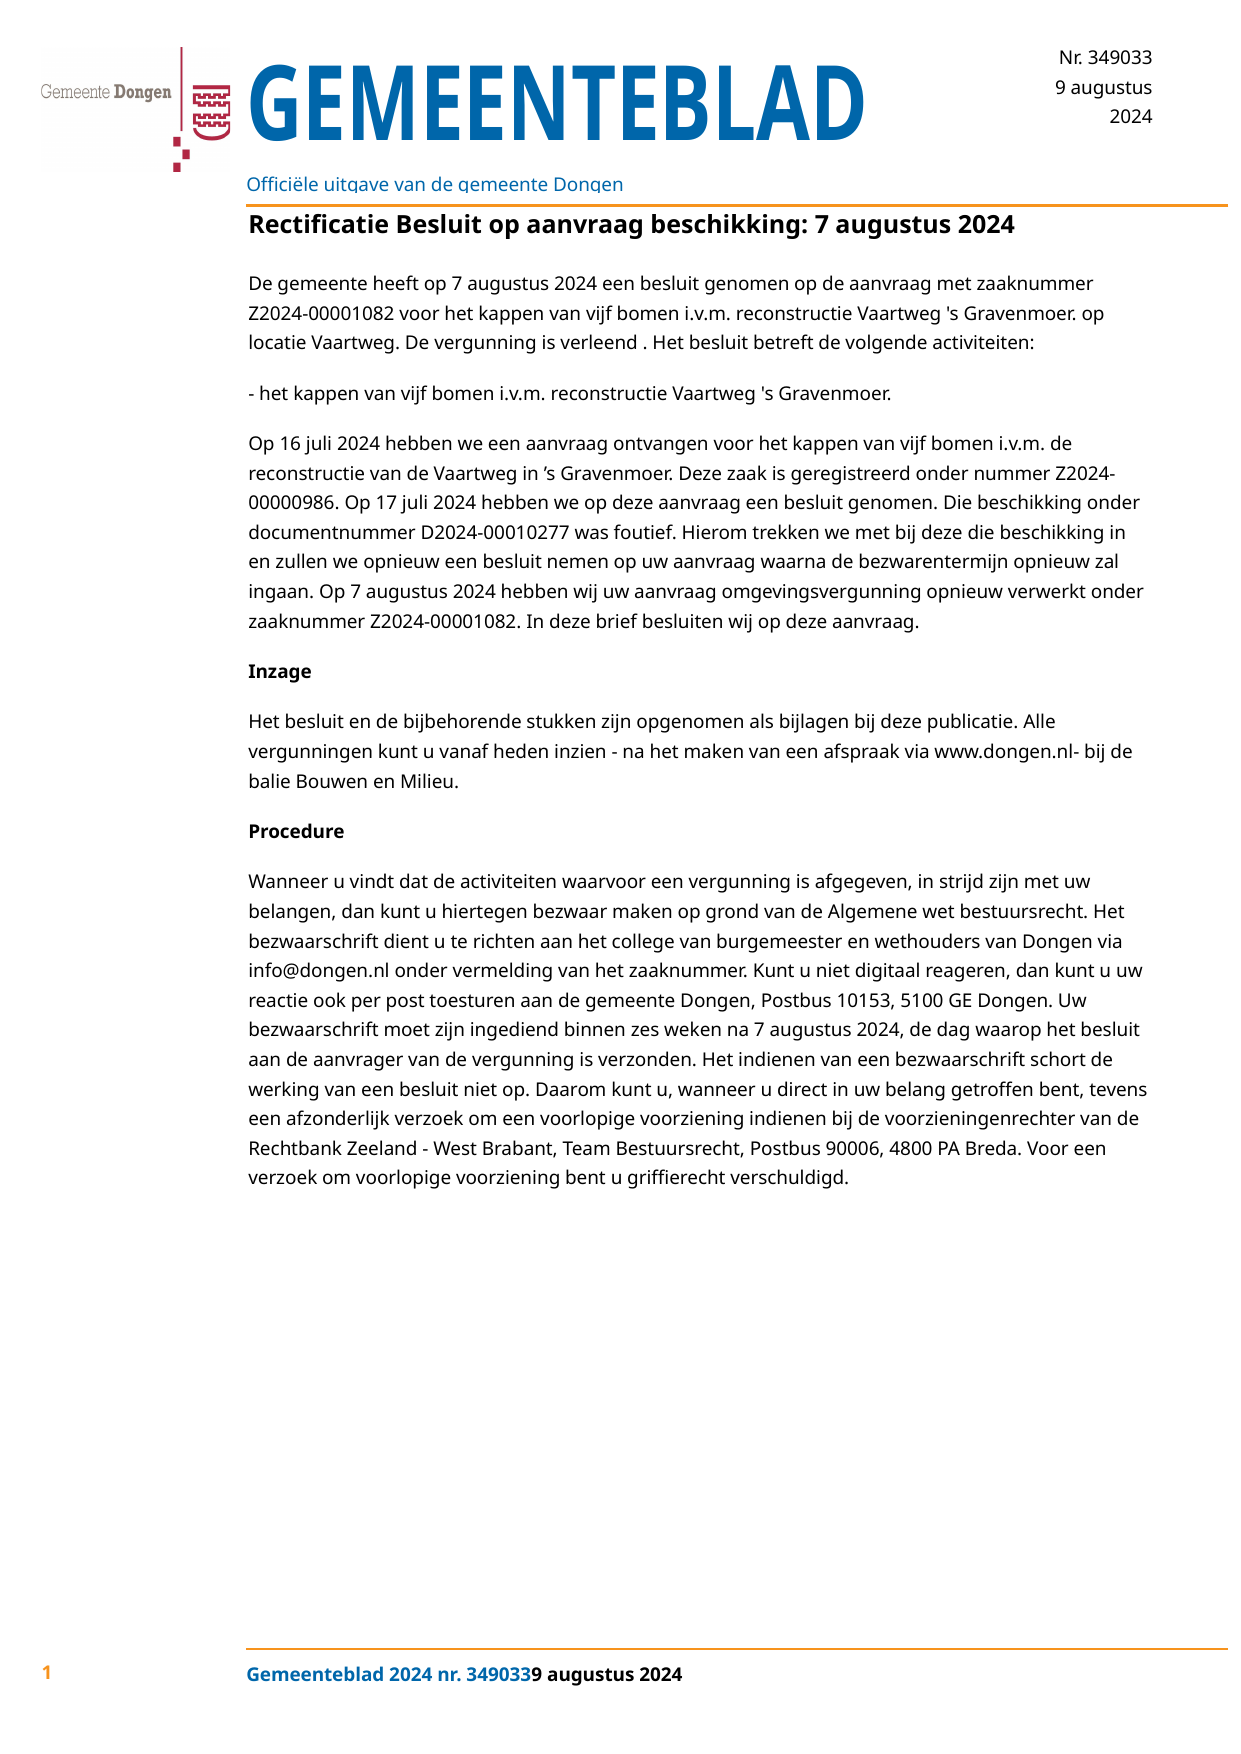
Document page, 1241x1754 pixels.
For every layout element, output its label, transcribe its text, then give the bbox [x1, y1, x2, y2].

text Het besluit en de bijbehorende stukken zijn opgenomen als bijlagen bij deze publicatie. Alle vergunningen kunt u vanaf heden inzien - na het maken van een afspraak via www.dongen.nl- bij de balie Bouwen en Milieu. [248, 709, 1152, 793]
text Inzage [248, 658, 1152, 684]
picture [41, 47, 231, 172]
text - het kappen van vijf bomen i.v.m. reconstructie Vaartweg 's Gravenmoer. [248, 380, 1152, 406]
text Op 16 juli 2024 hebben we een aanvraag ontvangen voor het kappen van vijf bomen i.v.m. de reconstructie van de Vaartweg in ’s Gravenmoer. Deze zaak is geregistreerd onder nummer Z2024- 00000986. Op 17 juli 2024 hebben we op deze aanvraag een besluit genomen. Die beschikking onder documentnummer D2024-00010277 was foutief. Hierom trekken we met bij deze die beschikking in en zullen we opnieuw een besluit nemen op uw aanvraag waarna de bezwarentermijn opnieuw zal ingaan. Op 7 augustus 2024 hebben wij uw aanvraag omgevingsvergunning opnieuw verwerkt onder zaaknummer Z2024-00001082. In deze brief besluiten wij op deze aanvraag. [248, 430, 1152, 633]
text Procedure [248, 818, 1152, 844]
text Wanneer u vindt dat de activiteiten waarvoor een vergunning is afgegeven, in strijd zijn met uw belangen, dan kunt u hiertegen bezwaar maken op grond van de Algemene wet bestuursrecht. Het bezwaarschrift dient u te richten aan het college van burgemeester en wethouders van Dongen via info@dongen.nl onder vermelding van het zaaknummer. Kunt u niet digitaal reageren, dan kunt u uw reactie ook per post toesturen aan de gemeente Dongen, Postbus 10153, 5100 GE Dongen. Uw bezwaarschrift moet zijn ingediend binnen zes weken na 7 augustus 2024, de dag waarop het besluit aan de aanvrager van de vergunning is verzonden. Het indienen van een bezwaarschrift schort de werking van een besluit niet op. Daarom kunt u, wanneer u direct in uw belang getroffen bent, tevens een afzonderlijk verzoek om een voorlopige voorziening indienen bij de voorzieningenrechter van de Rechtbank Zeeland - West Brabant, Team Bestuursrecht, Postbus 90006, 4800 PA Breda. Voor een verzoek om voorlopige voorziening bent u griffierecht verschuldigd. [248, 869, 1152, 1190]
text Rectificatie Besluit op aanvraag beschikking: 7 augustus 2024 [248, 207, 1152, 241]
text De gemeente heeft op 7 augustus 2024 een besluit genomen op de aanvraag met zaaknummer Z2024-00001082 voor het kappen van vijf bomen i.v.m. reconstructie Vaartweg 's Gravenmoer. op locatie Vaartweg. De vergunning is verleend . Het besluit betreft de volgende activiteiten: [248, 270, 1152, 355]
